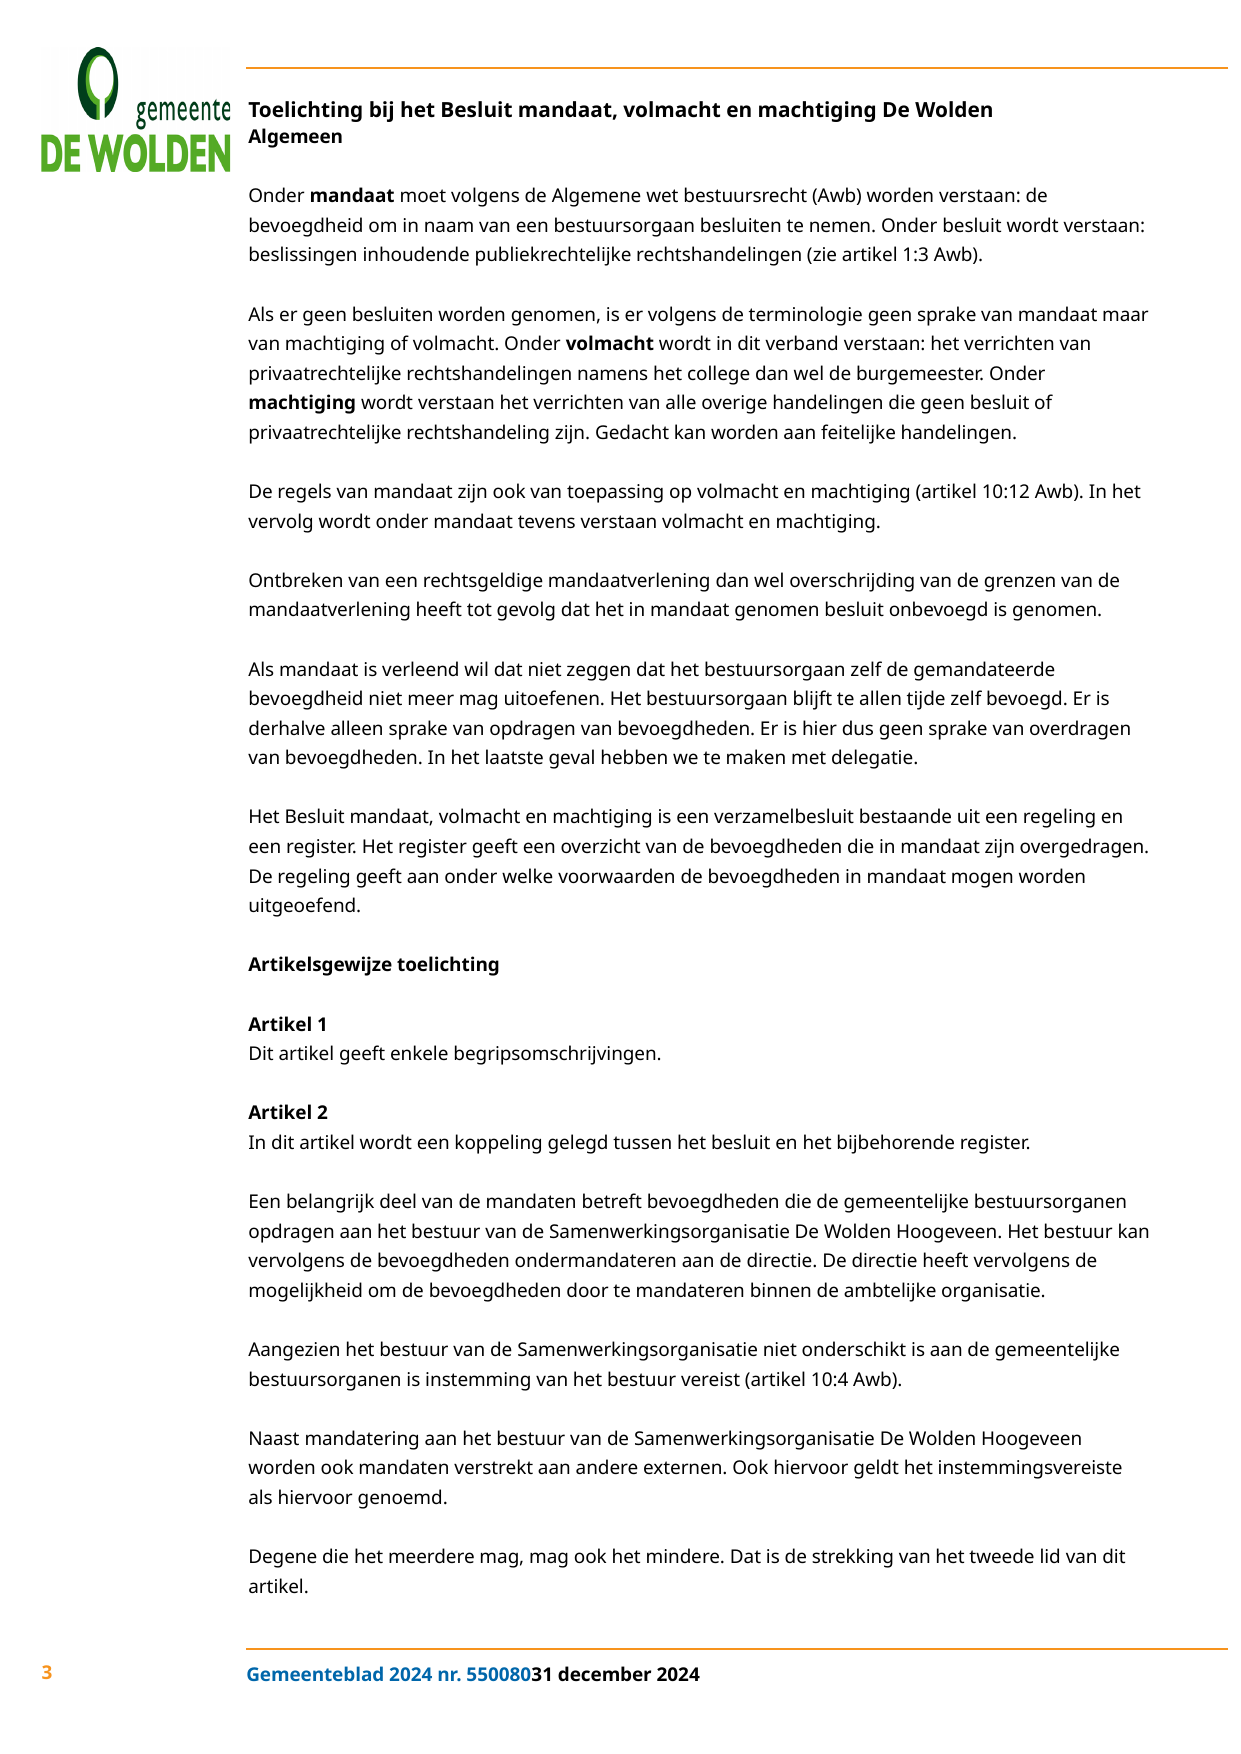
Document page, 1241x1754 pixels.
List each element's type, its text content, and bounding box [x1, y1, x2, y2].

text In dit artikel wordt een koppeling gelegd tussen het besluit en het bijbehorende register. [248, 1129, 1152, 1155]
text Dit artikel geeft enkele begripsomschrijvingen. [248, 1040, 1152, 1066]
text Naast mandatering aan het bestuur van de Samenwerkingsorganisatie De Wolden Hoogeveen worden ook mandaten verstrekt aan andere externen. Ook hiervoor geldt het instemmingsvereiste als hiervoor genoemd. [248, 1425, 1152, 1510]
text Toelichting bij het Besluit mandaat, volmacht en machtiging De Wolden [248, 95, 1152, 123]
text De regels van mandaat zijn ook van toepassing op volmacht en machtiging (artikel 10:12 Awb). In het vervolg wordt onder mandaat tevens verstaan volmacht en machtiging. [248, 478, 1152, 534]
text Als mandaat is verleend wil dat niet zeggen dat het bestuursorgaan zelf de gemandateerde bevoegdheid niet meer mag uitoefenen. Het bestuursorgaan blijft te allen tijde zelf bevoegd. Er is derhalve alleen sprake van opdragen van bevoegdheden. Er is hier dus geen sprake van overdragen van bevoegdheden. In het laatste geval hebben we te maken met delegatie. [248, 656, 1152, 770]
text Aangezien het bestuur van de Samenwerkingsorganisatie niet onderschikt is aan de gemeentelijke bestuursorganen is instemming van het bestuur vereist (artikel 10:4 Awb). [248, 1336, 1152, 1392]
text Artikelsgewijze toelichting [248, 952, 1152, 977]
text Degene die het meerdere mag, mag ook het mindere. Dat is de strekking van het tweede lid van dit artikel. [248, 1543, 1152, 1599]
picture [41, 47, 231, 172]
text Artikel 1 [248, 1011, 1152, 1037]
text Een belangrijk deel van de mandaten betreft bevoegdheden die de gemeentelijke bestuursorganen opdragen aan het bestuur van de Samenwerkingsorganisatie De Wolden Hoogeveen. Het bestuur kan vervolgens de bevoegdheden ondermandateren aan de directie. De directie heeft vervolgens de mogelijkheid om de bevoegdheden door te mandateren binnen de ambtelijke organisatie. [248, 1188, 1152, 1303]
text Algemeen [248, 123, 1152, 149]
text Artikel 2 [248, 1099, 1152, 1125]
text Als er geen besluiten worden genomen, is er volgens de terminologie geen sprake van mandaat maar van machtiging of volmacht. Onder volmacht wordt in dit verband verstaan: het verrichten van privaatrechtelijke rechtshandelingen namens het college dan wel de burgemeester. Onder machtiging wordt verstaan het verrichten van alle overige handelingen die geen besluit of privaatrechtelijke rechtshandeling zijn. Gedacht kan worden aan feitelijke handelingen. [248, 301, 1152, 445]
text Het Besluit mandaat, volmacht en machtiging is een verzamelbesluit bestaande uit een regeling en een register. Het register geeft een overzicht van de bevoegdheden die in mandaat zijn overgedragen. De regeling geeft aan onder welke voorwaarden de bevoegdheden in mandaat mogen worden uitgeoefend. [248, 804, 1152, 918]
text Ontbreken van een rechtsgeldige mandaatverlening dan wel overschrijding van de grenzen van de mandaatverlening heeft tot gevolg dat het in mandaat genomen besluit onbevoegd is genomen. [248, 567, 1152, 622]
text Onder mandaat moet volgens de Algemene wet bestuursrecht (Awb) worden verstaan: de bevoegdheid om in naam van een bestuursorgaan besluiten te nemen. Onder besluit wordt verstaan: beslissingen inhoudende publiekrechtelijke rechtshandelingen (zie artikel 1:3 Awb). [248, 182, 1152, 267]
